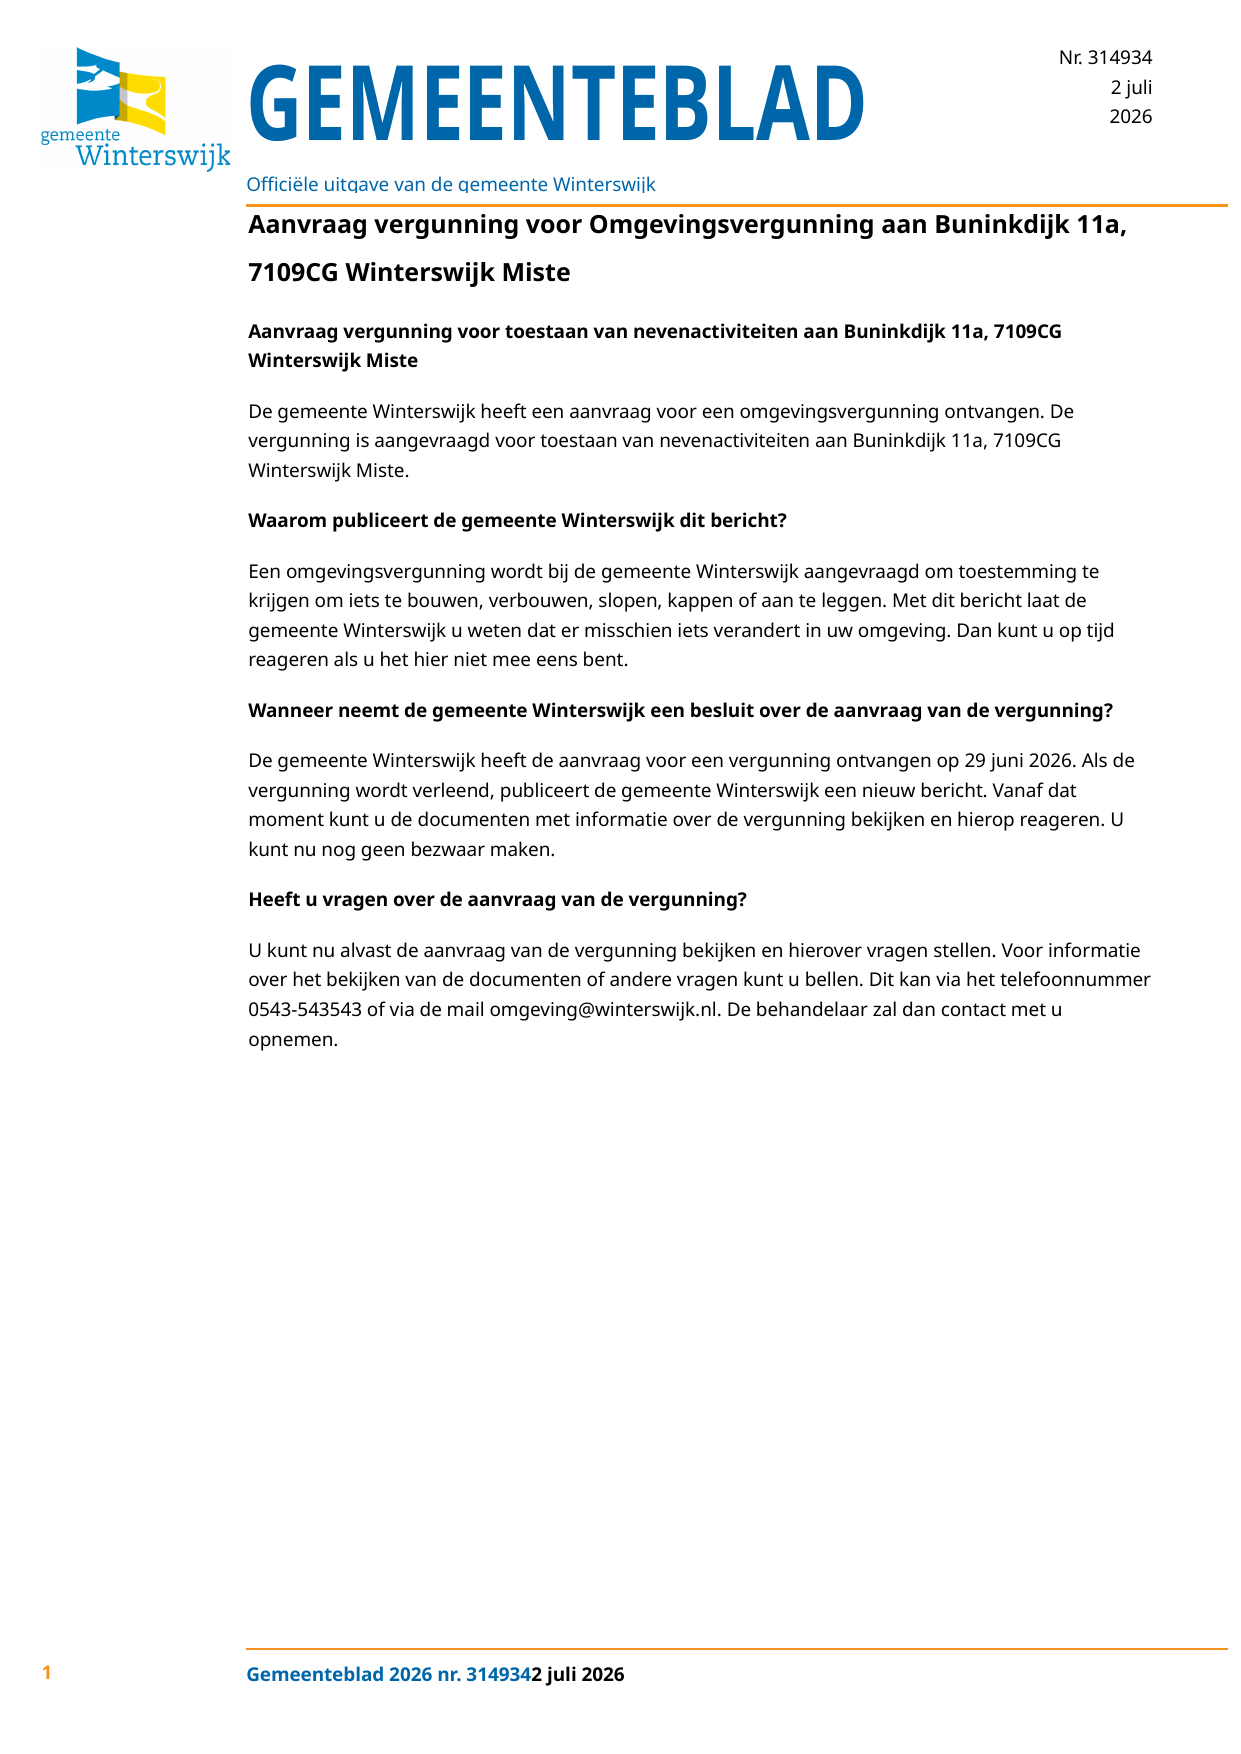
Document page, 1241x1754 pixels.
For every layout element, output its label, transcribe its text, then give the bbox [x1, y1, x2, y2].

text Wanneer neemt de gemeente Winterswijk een besluit over de aanvraag van de vergunning? [248, 697, 1152, 723]
picture [41, 47, 231, 172]
text Waarom publiceert de gemeente Winterswijk dit bericht? [248, 507, 1152, 533]
text De gemeente Winterswijk heeft de aanvraag voor een vergunning ontvangen op 29 juni 2026. Als de vergunning wordt verleend, publiceert de gemeente Winterswijk een nieuw bericht. Vanaf dat moment kunt u de documenten met informatie over de vergunning bekijken en hierop reageren. U kunt nu nog geen bezwaar maken. [248, 747, 1152, 862]
text De gemeente Winterswijk heeft een aanvraag voor een omgevingsvergunning ontvangen. De vergunning is aangevraagd voor toestaan van nevenactiviteiten aan Buninkdijk 11a, 7109CG Winterswijk Miste. [248, 398, 1152, 483]
text U kunt nu alvast de aanvraag van de vergunning bekijken en hierover vragen stellen. Voor informatie over het bekijken van de documenten of andere vragen kunt u bellen. Dit kan via het telefoonnummer 0543-543543 of via de mail omgeving@winterswijk.nl. De behandelaar zal dan contact met u opnemen. [248, 937, 1152, 1052]
picture [225, 153, 231, 162]
text Een omgevingsvergunning wordt bij de gemeente Winterswijk aangevraagd om toestemming te krijgen om iets te bouwen, verbouwen, slopen, kappen of aan te leggen. Met dit bericht laat de gemeente Winterswijk u weten dat er misschien iets verandert in uw omgeving. Dan kunt u op tijd reageren als u het hier niet mee eens bent. [248, 558, 1152, 672]
text Aanvraag vergunning voor toestaan van nevenactiviteiten aan Buninkdijk 11a, 7109CG Winterswijk Miste [248, 318, 1152, 373]
text Heeft u vragen over de aanvraag van de vergunning? [248, 887, 1152, 912]
text Aanvraag vergunning voor Omgevingsvergunning aan Buninkdijk 11a, 7109CG Winterswijk Miste [248, 207, 1152, 288]
